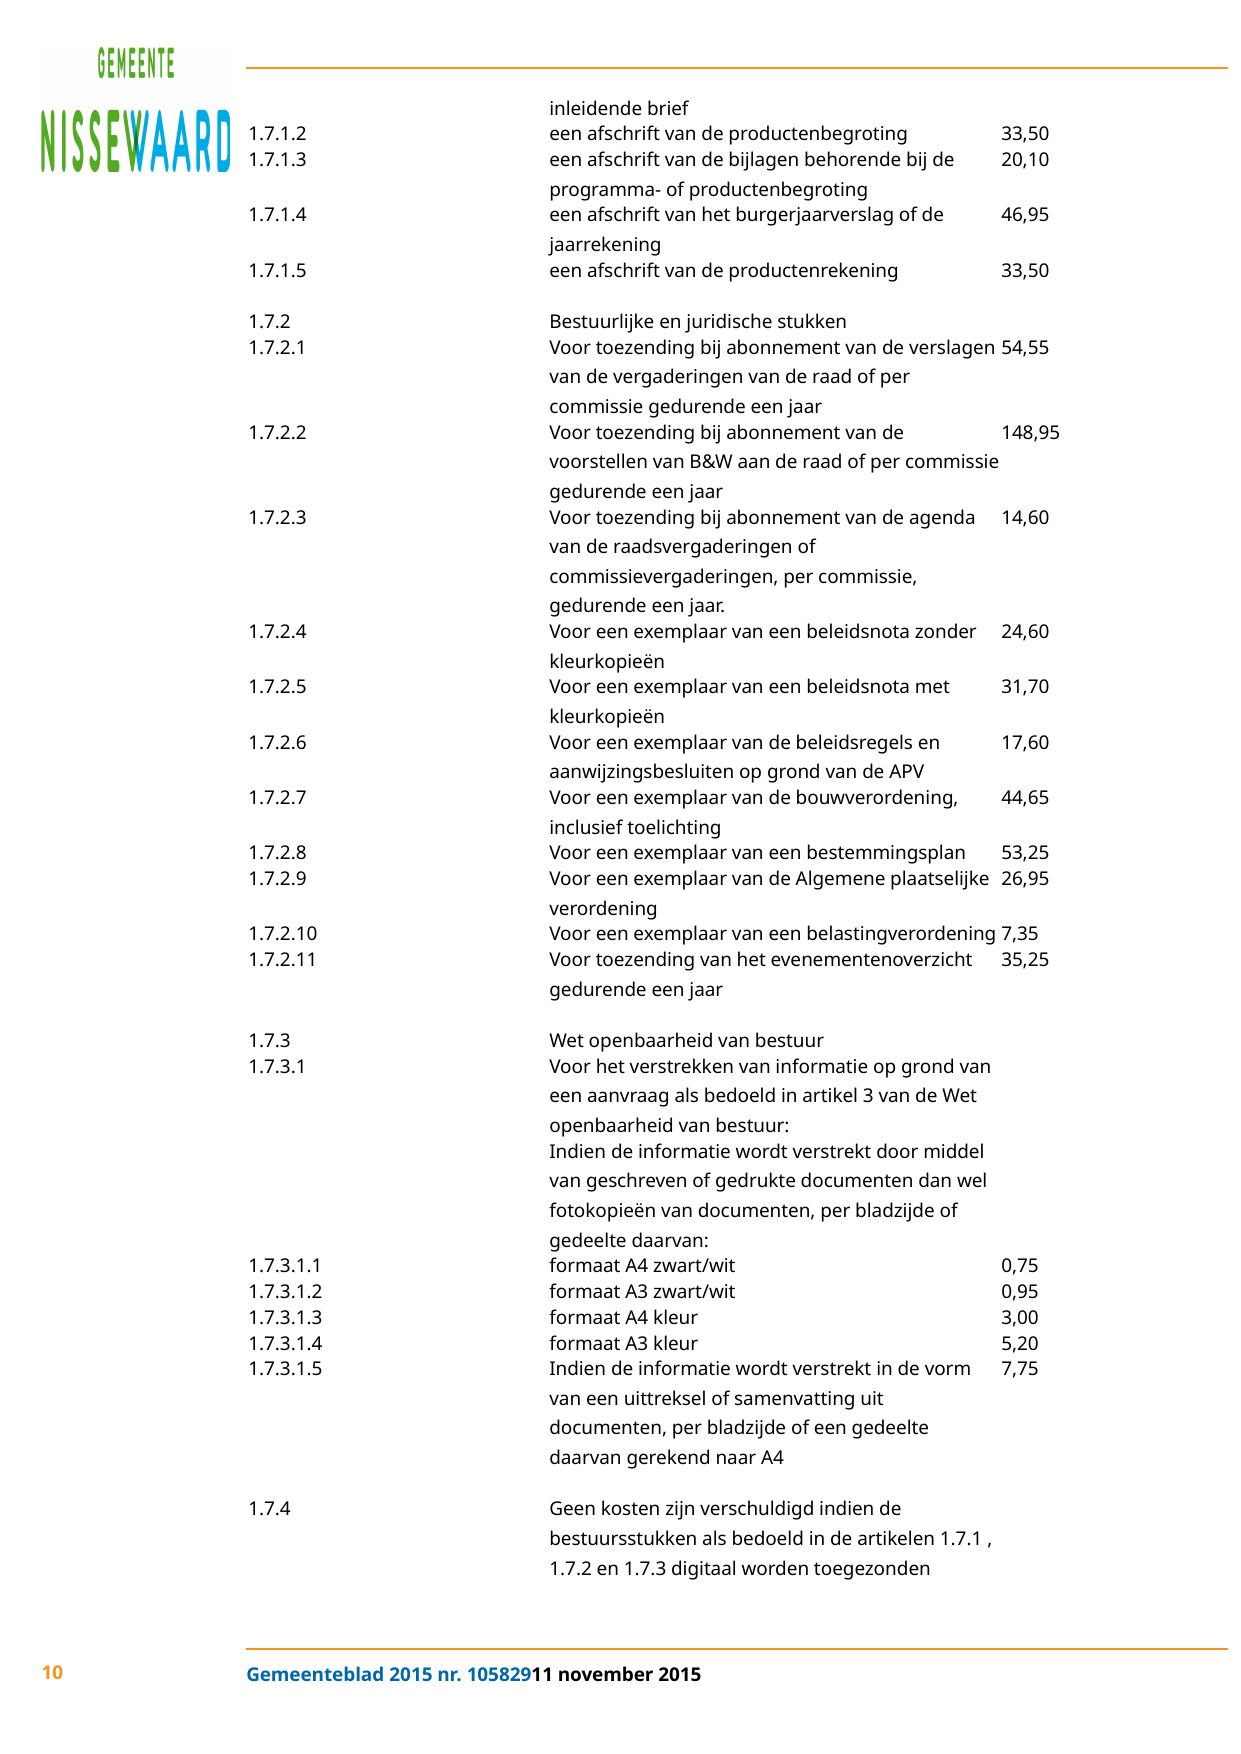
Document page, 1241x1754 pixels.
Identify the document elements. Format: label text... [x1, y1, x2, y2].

table_cell 5,20 [1001, 1330, 1152, 1355]
table_cell [399, 729, 549, 784]
table_cell [399, 618, 549, 674]
table_cell [399, 257, 549, 283]
table_cell [549, 1470, 1001, 1496]
table_cell 1.7.3.1.3 [248, 1304, 398, 1330]
table_cell [248, 283, 398, 308]
table_cell [399, 1002, 549, 1027]
table_cell [1001, 308, 1152, 334]
table_cell [399, 946, 549, 1002]
table_cell 1.7.2.1 [248, 334, 398, 419]
table_cell 1.7.2.5 [248, 674, 398, 729]
table_cell [399, 283, 549, 308]
table_cell [1001, 95, 1152, 121]
table_cell Indien de informatie wordt verstrekt door middel van geschreven of gedrukte documenten dan wel fotokopieën van documenten, per bladzijde of gedeelte daarvan: [549, 1138, 1001, 1252]
table_cell [1001, 1138, 1152, 1252]
table_cell [399, 1304, 549, 1330]
table_cell [399, 1355, 549, 1470]
table_cell [399, 1581, 549, 1606]
table_cell 0,95 [1001, 1278, 1152, 1304]
table_cell een afschrift van de bijlagen behorende bij de programma- of productenbegroting [549, 146, 1001, 202]
table_cell [399, 334, 549, 419]
table_cell 1.7.2.3 [248, 504, 398, 618]
table_cell [399, 1496, 549, 1581]
table_cell [399, 504, 549, 618]
table_cell Voor een exemplaar van een beleidsnota zonder kleurkopieën [549, 618, 1001, 674]
picture [154, 157, 165, 172]
table_cell 1.7.1.5 [248, 257, 398, 283]
table_cell Voor een exemplaar van een bestemmingsplan [549, 840, 1001, 865]
picture [222, 122, 227, 160]
table_cell Voor een exemplaar van de beleidsregels en aanwijzingsbesluiten op grond van de APV [549, 729, 1001, 784]
table_cell [399, 308, 549, 334]
table_cell 35,25 [1001, 946, 1152, 1002]
table_cell 20,10 [1001, 146, 1152, 202]
table_cell 1.7.3.1.1 [248, 1253, 398, 1278]
picture [201, 122, 206, 138]
table_cell 24,60 [1001, 618, 1152, 674]
table_cell 1.7.2.6 [248, 729, 398, 784]
table_cell [399, 121, 549, 146]
table_cell [399, 95, 549, 121]
table_cell Indien de informatie wordt verstrekt in de vorm van een uittreksel of samenvatting uit documenten, per bladzijde of een gedeelte daarvan gerekend naar A4 [549, 1355, 1001, 1470]
table_cell 54,55 [1001, 334, 1152, 419]
table_cell Voor toezending bij abonnement van de verslagen van de vergaderingen van de raad of per commissie gedurende een jaar [549, 334, 1001, 419]
table_cell [1001, 1581, 1152, 1606]
table_cell Voor toezending bij abonnement van de voorstellen van B&W aan de raad of per commissie gedurende een jaar [549, 419, 1001, 504]
table_cell [399, 146, 549, 202]
table_cell [399, 1470, 549, 1496]
table_cell 1.7.2 [248, 308, 398, 334]
table_cell 1.7.1.3 [248, 146, 398, 202]
table_cell [248, 1002, 398, 1027]
table_cell Voor een exemplaar van een beleidsnota met kleurkopieën [549, 674, 1001, 729]
table_cell 1.7.1.4 [248, 202, 398, 257]
table_cell 33,50 [1001, 121, 1152, 146]
table_cell een afschrift van de productenrekening [549, 257, 1001, 283]
table_cell 26,95 [1001, 865, 1152, 921]
table_cell Voor een exemplaar van de Algemene plaatselijke verordening [549, 865, 1001, 921]
table_cell [399, 784, 549, 839]
table_cell een afschrift van de productenbegroting [549, 121, 1001, 146]
table_cell Geen kosten zijn verschuldigd indien de bestuursstukken als bedoeld in de artikelen 1.7.1 , 1.7.2 en 1.7.3 digitaal worden toegezonden [549, 1496, 1001, 1581]
table_cell Voor het verstrekken van informatie op grond van een aanvraag als bedoeld in artikel 3 van de Wet openbaarheid van bestuur: [549, 1053, 1001, 1138]
table_cell formaat A3 kleur [549, 1330, 1001, 1355]
table_cell [1001, 1028, 1152, 1053]
table_cell 53,25 [1001, 840, 1152, 865]
table_cell [399, 1253, 549, 1278]
table_cell 1.7.2.9 [248, 865, 398, 921]
table_cell 1.7.3 [248, 1028, 398, 1053]
table_cell Voor een exemplaar van een belastingverordening [549, 921, 1001, 946]
table_cell [399, 840, 549, 865]
table_cell [549, 1581, 1001, 1606]
table_cell 17,60 [1001, 729, 1152, 784]
table_cell 7,75 [1001, 1355, 1152, 1470]
table_cell inleidende brief [549, 95, 1001, 121]
table_cell [248, 1581, 398, 1606]
table_cell [1001, 1496, 1152, 1581]
table_cell [399, 921, 549, 946]
table_cell 1.7.2.2 [248, 419, 398, 504]
table_cell [248, 95, 398, 121]
table_cell [549, 283, 1001, 308]
table_cell [1001, 283, 1152, 308]
table_cell 46,95 [1001, 202, 1152, 257]
table_cell 148,95 [1001, 419, 1152, 504]
table_cell 1.7.4 [248, 1496, 398, 1581]
table_cell 44,65 [1001, 784, 1152, 839]
table_cell formaat A4 zwart/wit [549, 1253, 1001, 1278]
table_cell [399, 1330, 549, 1355]
table_cell [1001, 1002, 1152, 1027]
table_cell Voor een exemplaar van de bouwverordening, inclusief toelichting [549, 784, 1001, 839]
table_cell [248, 1470, 398, 1496]
table_cell een afschrift van het burgerjaarverslag of de jaarrekening [549, 202, 1001, 257]
table_cell 1.7.2.8 [248, 840, 398, 865]
picture [41, 47, 231, 172]
table_cell [1001, 1470, 1152, 1496]
picture [200, 151, 206, 172]
table_cell 1.7.3.1 [248, 1053, 398, 1138]
table_cell [248, 1138, 398, 1252]
table_cell 31,70 [1001, 674, 1152, 729]
table_cell [1001, 1053, 1152, 1138]
table_cell [399, 1138, 549, 1252]
table_cell [399, 419, 549, 504]
table_cell 3,00 [1001, 1304, 1152, 1330]
table_cell Voor toezending van het evenementenoverzicht gedurende een jaar [549, 946, 1001, 1002]
table_cell 1.7.2.7 [248, 784, 398, 839]
table_cell 1.7.2.4 [248, 618, 398, 674]
table_cell Wet openbaarheid van bestuur [549, 1028, 1001, 1053]
table_cell 33,50 [1001, 257, 1152, 283]
table_cell 0,75 [1001, 1253, 1152, 1278]
table_cell 1.7.2.10 [248, 921, 398, 946]
table_cell formaat A3 zwart/wit [549, 1278, 1001, 1304]
table_cell 1.7.2.11 [248, 946, 398, 1002]
table_cell [399, 1053, 549, 1138]
table_cell formaat A4 kleur [549, 1304, 1001, 1330]
table_cell 1.7.3.1.5 [248, 1355, 398, 1470]
table_cell [549, 1002, 1001, 1027]
table_cell [399, 202, 549, 257]
table_cell [399, 674, 549, 729]
table_cell 1.7.3.1.2 [248, 1278, 398, 1304]
table_cell 7,35 [1001, 921, 1152, 946]
picture [176, 157, 187, 172]
table_cell [399, 1028, 549, 1053]
table_cell Bestuurlijke en juridische stukken [549, 308, 1001, 334]
table_cell Voor toezending bij abonnement van de agenda van de raadsvergaderingen of commissievergaderingen, per commissie, gedurende een jaar. [549, 504, 1001, 618]
table_cell 1.7.1.2 [248, 121, 398, 146]
table_cell 14,60 [1001, 504, 1152, 618]
table_cell [399, 865, 549, 921]
table_cell [399, 1278, 549, 1304]
table_cell 1.7.3.1.4 [248, 1330, 398, 1355]
